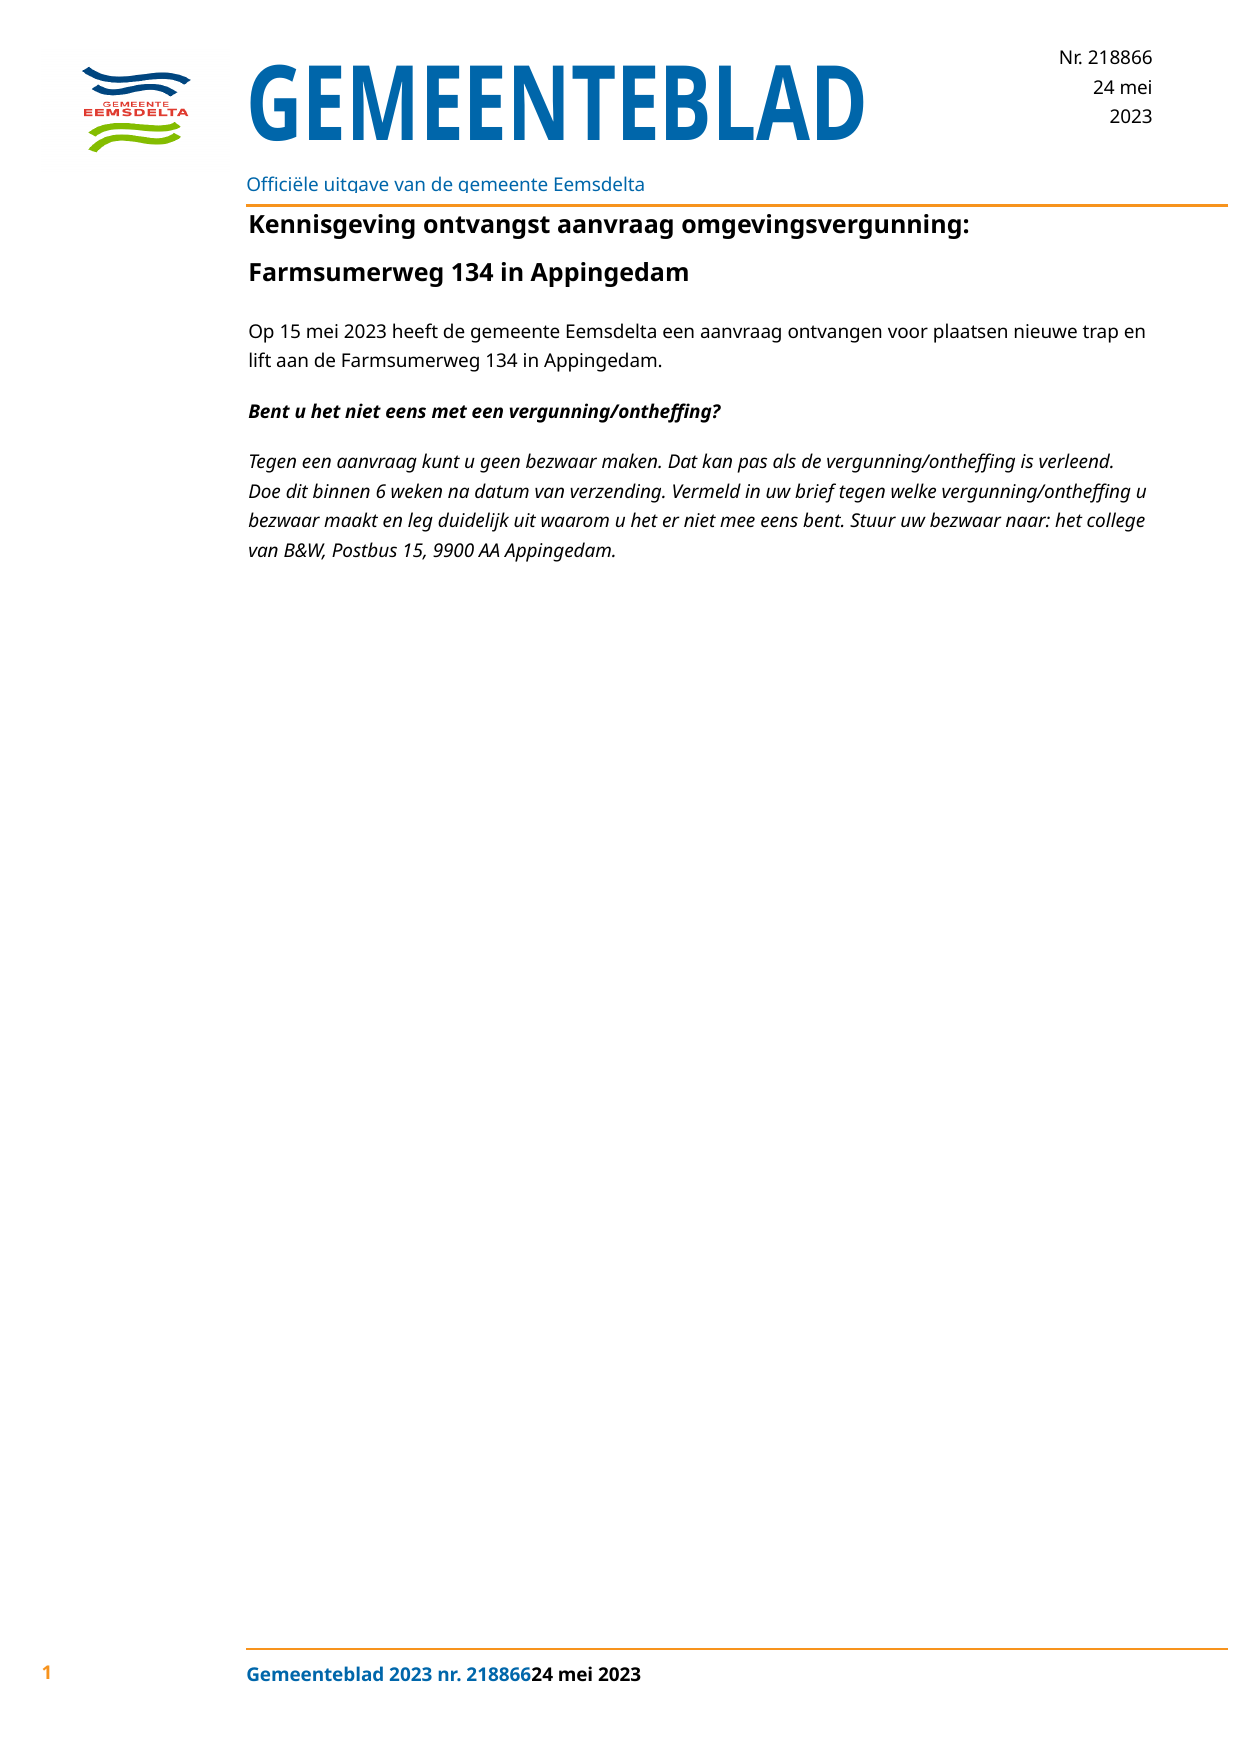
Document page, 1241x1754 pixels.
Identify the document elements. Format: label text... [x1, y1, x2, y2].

text Kennisgeving ontvangst aanvraag omgevingsvergunning: Farmsumerweg 134 in Appingedam [248, 207, 1152, 288]
text Bent u het niet eens met een vergunning/ontheffing? [248, 398, 1152, 424]
picture [41, 47, 231, 172]
text Op 15 mei 2023 heeft de gemeente Eemsdelta een aanvraag ontvangen voor plaatsen nieuwe trap en lift aan de Farmsumerweg 134 in Appingedam. [248, 318, 1152, 373]
text Tegen een aanvraag kunt u geen bezwaar maken. Dat kan pas als de vergunning/ontheffing is verleend. Doe dit binnen 6 weken na datum van verzending. Vermeld in uw brief tegen welke vergunning/ontheffing u bezwaar maakt en leg duidelijk uit waarom u het er niet mee eens bent. Stuur uw bezwaar naar: het college van B&W, Postbus 15, 9900 AA Appingedam. [248, 448, 1152, 563]
